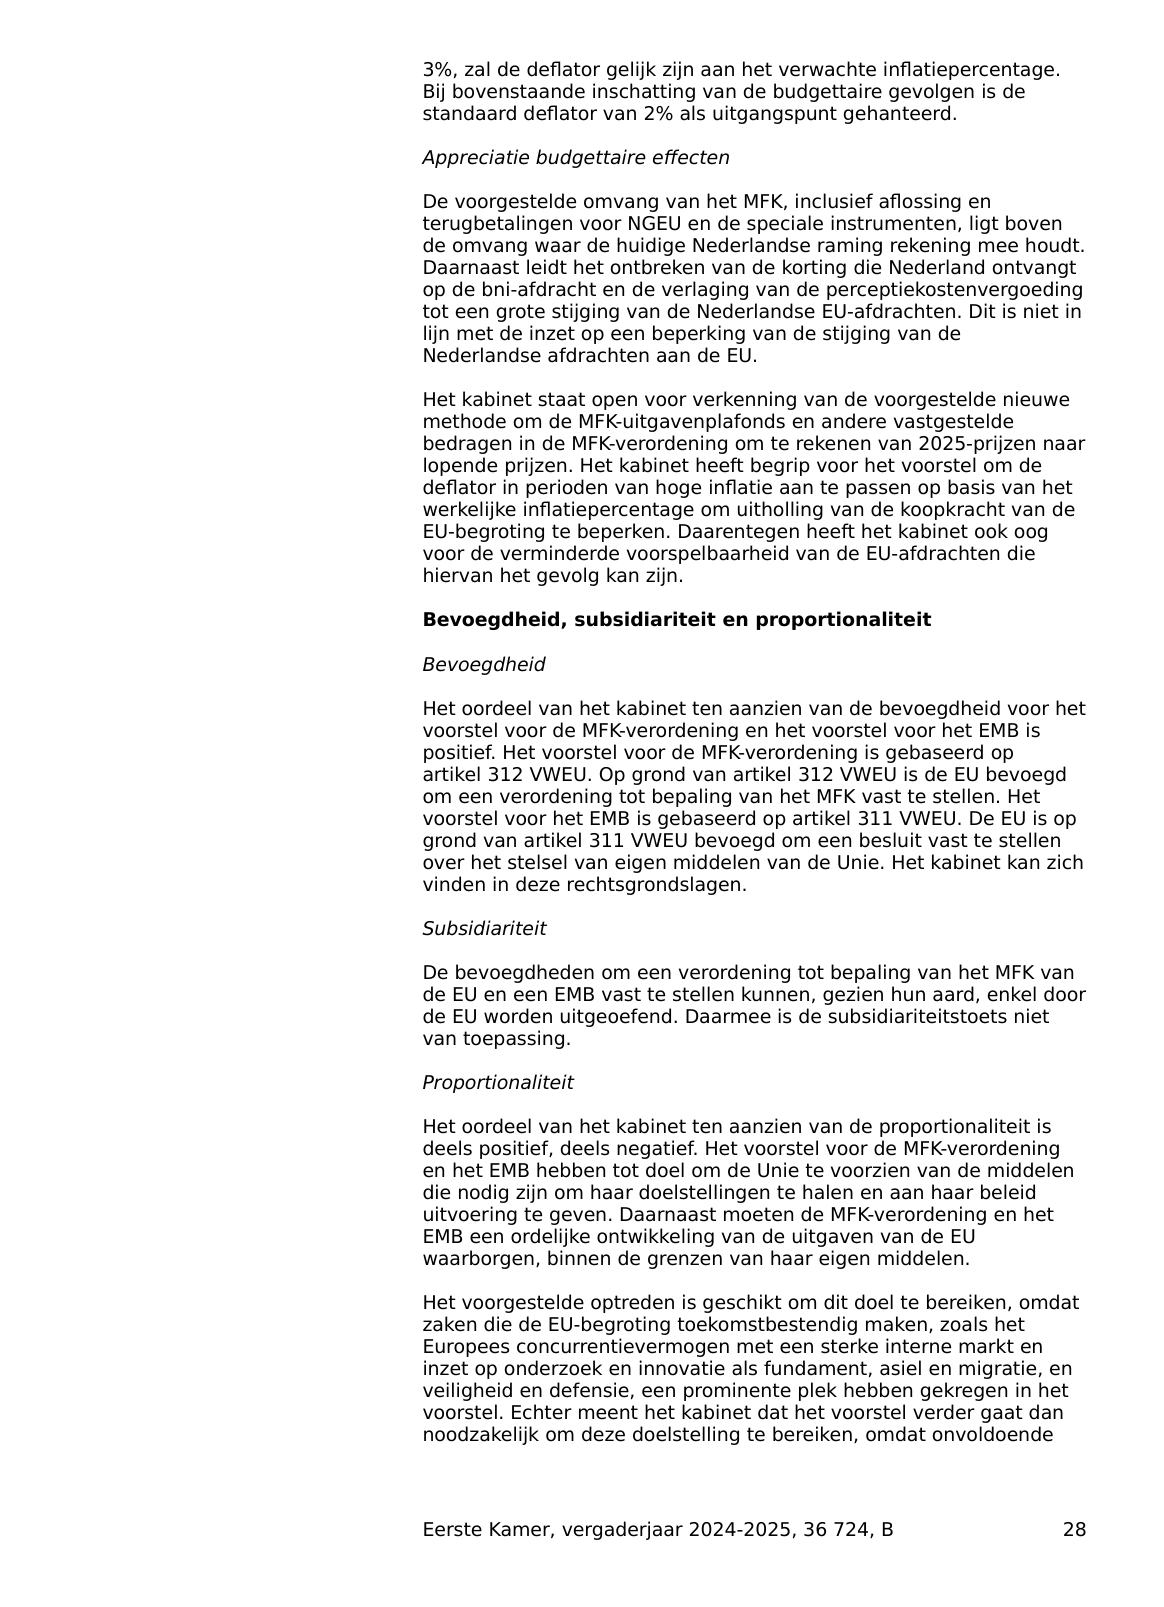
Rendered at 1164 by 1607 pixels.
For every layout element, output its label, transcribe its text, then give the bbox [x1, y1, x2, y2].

text Het voorgestelde optreden is geschikt om dit doel te bereiken, omdat zaken die de EU-begroting toekomstbestendig maken, zoals het Europees concurrentievermogen met een sterke interne markt en inzet op onderzoek en innovatie als fundament, asiel en migratie, en veiligheid en defensie, een prominente plek hebben gekregen in het voorstel. Echter meent het kabinet dat het voorstel verder gaat dan noodzakelijk om deze doelstelling te bereiken, omdat onvoldoende [422, 1292, 1087, 1446]
text 3%, zal de deflator gelijk zijn aan het verwachte inflatiepercentage. Bij bovenstaande inschatting van de budgettaire gevolgen is de standaard deflator van 2% als uitgangspunt gehanteerd. [422, 59, 1087, 125]
text Het kabinet staat open voor verkenning van de voorgestelde nieuwe methode om de MFK-uitgavenplafonds en andere vastgestelde bedragen in de MFK-verordening om te rekenen van 2025-prijzen naar lopende prijzen. Het kabinet heeft begrip voor het voorstel om de deflator in perioden van hoge inflatie aan te passen op basis van het werkelijke inflatiepercentage om uitholling van de koopkracht van de EU-begroting te beperken. Daarentegen heeft het kabinet ook oog voor de verminderde voorspelbaarheid van de EU-afdrachten die hiervan het gevolg kan zijn. [422, 389, 1087, 587]
subtitle Appreciatie budgettaire effecten [422, 147, 1087, 169]
text Het oordeel van het kabinet ten aanzien van de bevoegdheid voor het voorstel voor de MFK-verordening en het voorstel voor het EMB is positief. Het voorstel voor de MFK-verordening is gebaseerd op artikel 312 VWEU. Op grond van artikel 312 VWEU is de EU bevoegd om een verordening tot bepaling van het MFK vast te stellen. Het voorstel voor het EMB is gebaseerd op artikel 311 VWEU. De EU is op grond van artikel 311 VWEU bevoegd om een besluit vast te stellen over het stelsel van eigen middelen van de Unie. Het kabinet kan zich vinden in deze rechtsgrondslagen. [422, 698, 1087, 896]
text De bevoegdheden om een verordening tot bepaling van het MFK van de EU en een EMB vast te stellen kunnen, gezien hun aard, enkel door de EU worden uitgeoefend. Daarmee is de subsidiariteitstoets niet van toepassing. [422, 962, 1087, 1050]
subtitle Bevoegdheid, subsidiariteit en proportionaliteit [422, 609, 1087, 631]
subtitle Subsidiariteit [422, 918, 1087, 940]
text Het oordeel van het kabinet ten aanzien van de proportionaliteit is deels positief, deels negatief. Het voorstel voor de MFK-verordening en het EMB hebben tot doel om de Unie te voorzien van de middelen die nodig zijn om haar doelstellingen te halen en aan haar beleid uitvoering te geven. Daarnaast moeten de MFK-verordening en het EMB een ordelijke ontwikkeling van de uitgaven van de EU waarborgen, binnen de grenzen van haar eigen middelen. [422, 1116, 1087, 1270]
subtitle Proportionaliteit [422, 1072, 1087, 1094]
text De voorgestelde omvang van het MFK, inclusief aflossing en terugbetalingen voor NGEU en de speciale instrumenten, ligt boven de omvang waar de huidige Nederlandse raming rekening mee houdt. Daarnaast leidt het ontbreken van de korting die Nederland ontvangt op de bni-afdracht en de verlaging van de perceptiekostenvergoeding tot een grote stijging van de Nederlandse EU-afdrachten. Dit is niet in lijn met de inzet op een beperking van de stijging van de Nederlandse afdrachten aan de EU. [422, 191, 1087, 367]
subtitle Bevoegdheid [422, 653, 1087, 676]
